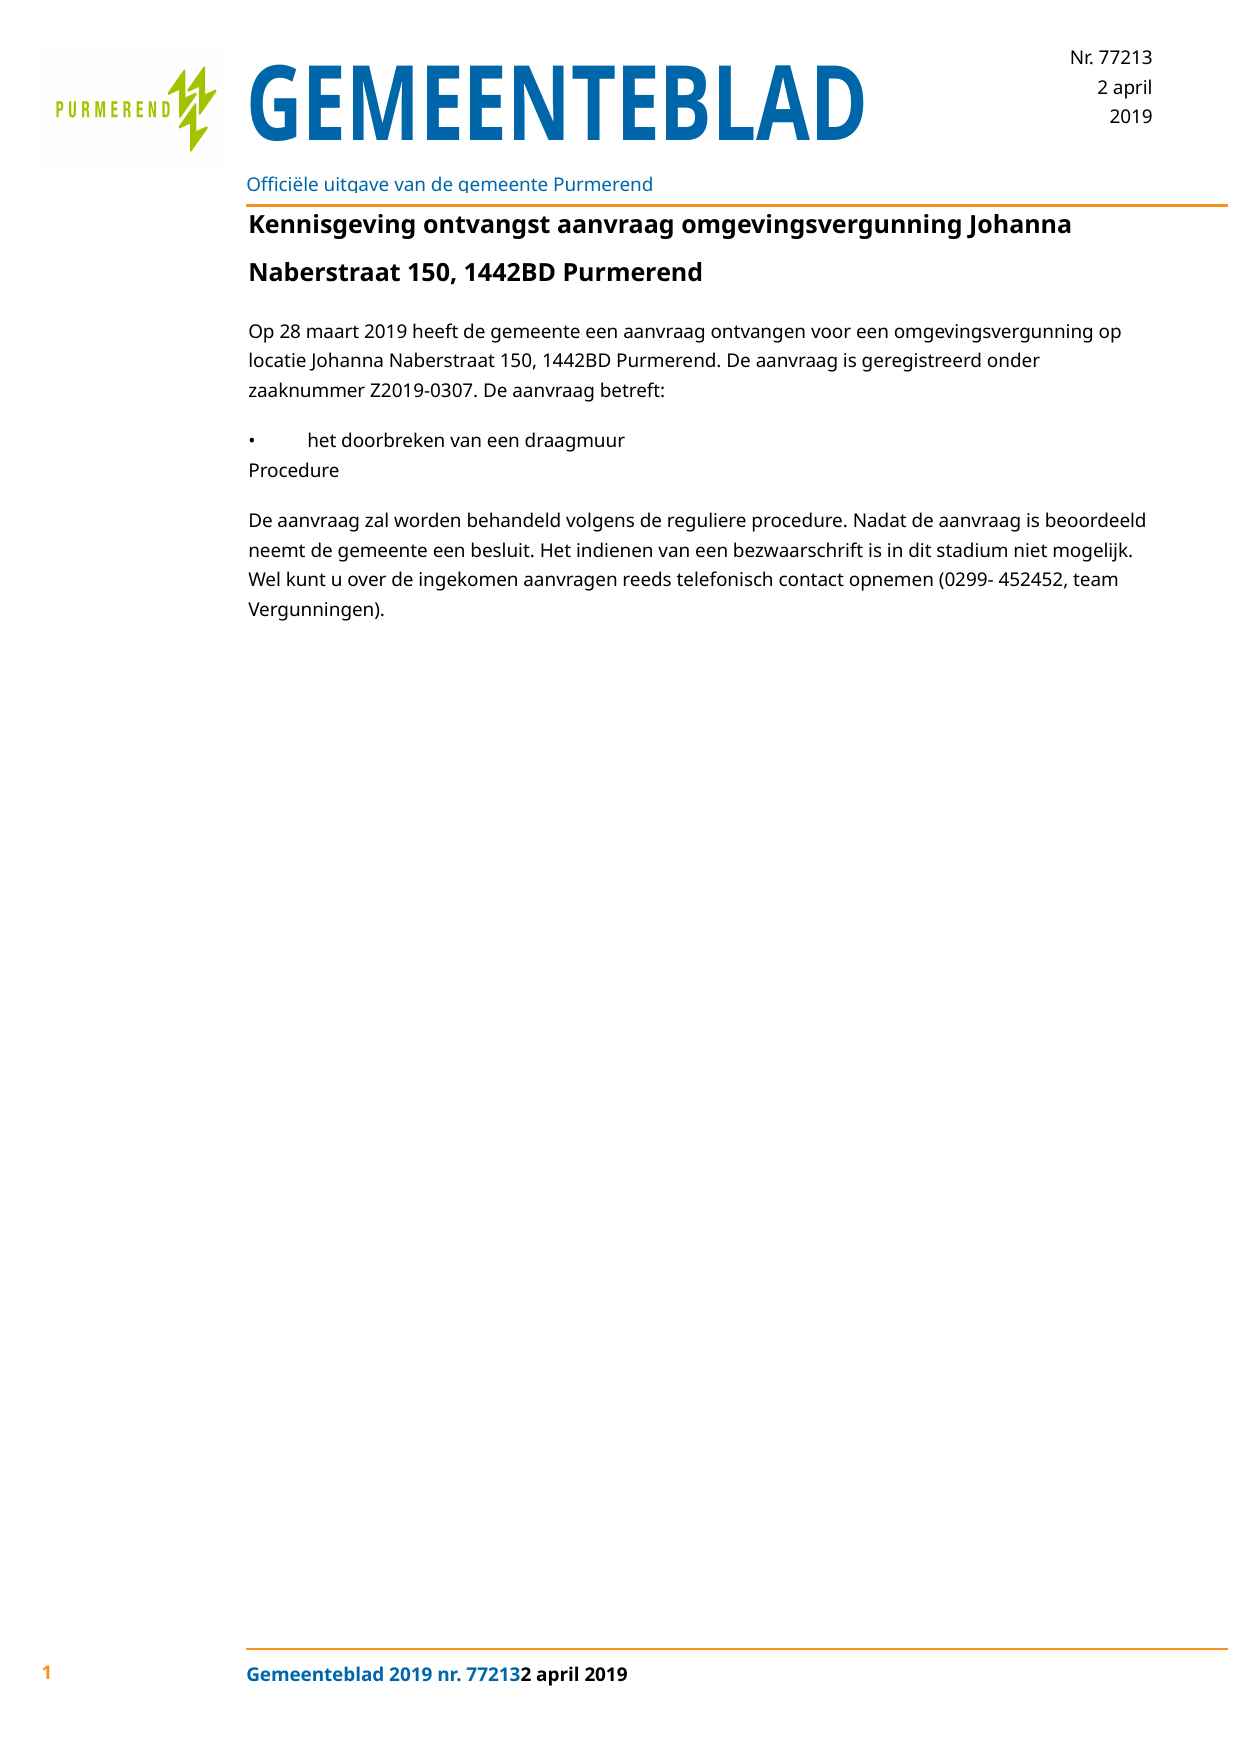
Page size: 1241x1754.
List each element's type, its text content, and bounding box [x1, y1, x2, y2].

picture [41, 47, 231, 172]
text Procedure [248, 457, 1152, 483]
text Op 28 maart 2019 heeft de gemeente een aanvraag ontvangen voor een omgevingsvergunning op locatie Johanna Naberstraat 150, 1442BD Purmerend. De aanvraag is geregistreerd onder zaaknummer Z2019-0307. De aanvraag betreft: [248, 318, 1152, 403]
list het doorbreken van een draagmuur [248, 427, 1152, 453]
text De aanvraag zal worden behandeld volgens de reguliere procedure. Nadat de aanvraag is beoordeeld neemt de gemeente een besluit. Het indienen van een bezwaarschrift is in dit stadium niet mogelijk. Wel kunt u over de ingekomen aanvragen reeds telefonisch contact opnemen (0299- 452452, team Vergunningen). [248, 507, 1152, 622]
text Kennisgeving ontvangst aanvraag omgevingsvergunning Johanna Naberstraat 150, 1442BD Purmerend [248, 207, 1152, 288]
